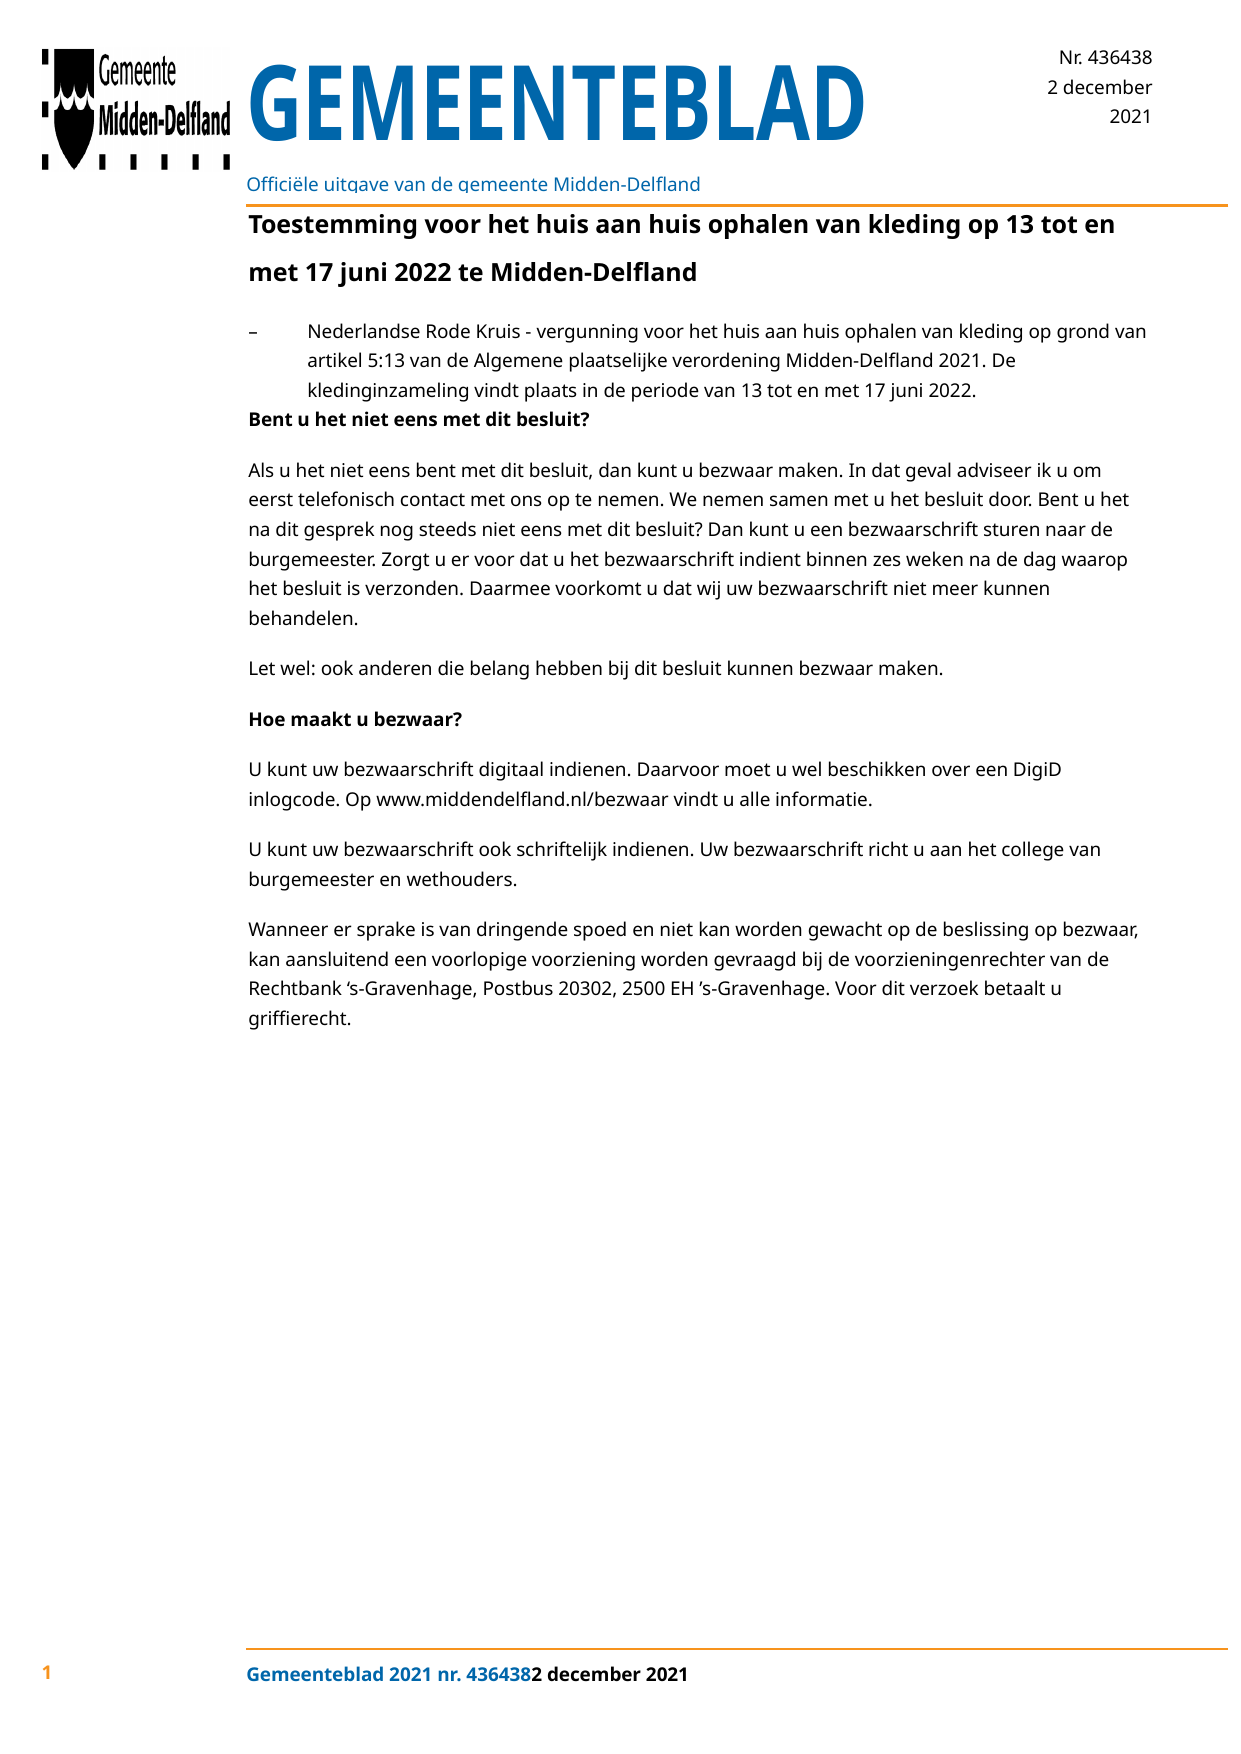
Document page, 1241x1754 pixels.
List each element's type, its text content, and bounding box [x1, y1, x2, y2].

text Let wel: ook anderen die belang hebben bij dit besluit kunnen bezwaar maken. [248, 655, 1152, 681]
text Bent u het niet eens met dit besluit? [248, 407, 1152, 432]
text U kunt uw bezwaarschrift ook schriftelijk indienen. Uw bezwaarschrift richt u aan het college van burgemeester en wethouders. [248, 836, 1152, 892]
text Toestemming voor het huis aan huis ophalen van kleding op 13 tot en met 17 juni 2022 te Midden-Delfland [248, 207, 1152, 288]
text U kunt uw bezwaarschrift digitaal indienen. Daarvoor moet u wel beschikken over een DigiD inlogcode. Op www.middendelfland.nl/bezwaar vindt u alle informatie. [248, 756, 1152, 812]
text Wanneer er sprake is van dringende spoed en niet kan worden gewacht op de beslissing op bezwaar, kan aansluitend een voorlopige voorziening worden gevraagd bij de voorzieningenrechter van de Rechtbank ‘s-Gravenhage, Postbus 20302, 2500 EH ’s-Gravenhage. Voor dit verzoek betaalt u griffierecht. [248, 916, 1152, 1031]
list Nederlandse Rode Kruis - vergunning voor het huis aan huis ophalen van kleding op grond van artikel 5:13 van de Algemene plaatselijke verordening Midden-Delfland 2021. De kledinginzameling vindt plaats in de periode van 13 tot en met 17 juni 2022. [248, 318, 1152, 403]
text Hoe maakt u bezwaar? [248, 706, 1152, 732]
picture [41, 47, 231, 172]
text Als u het niet eens bent met dit besluit, dan kunt u bezwaar maken. In dat geval adviseer ik u om eerst telefonisch contact met ons op te nemen. We nemen samen met u het besluit door. Bent u het na dit gesprek nog steeds niet eens met dit besluit? Dan kunt u een bezwaarschrift sturen naar de burgemeester. Zorgt u er voor dat u het bezwaarschrift indient binnen zes weken na de dag waarop het besluit is verzonden. Daarmee voorkomt u dat wij uw bezwaarschrift niet meer kunnen behandelen. [248, 457, 1152, 631]
